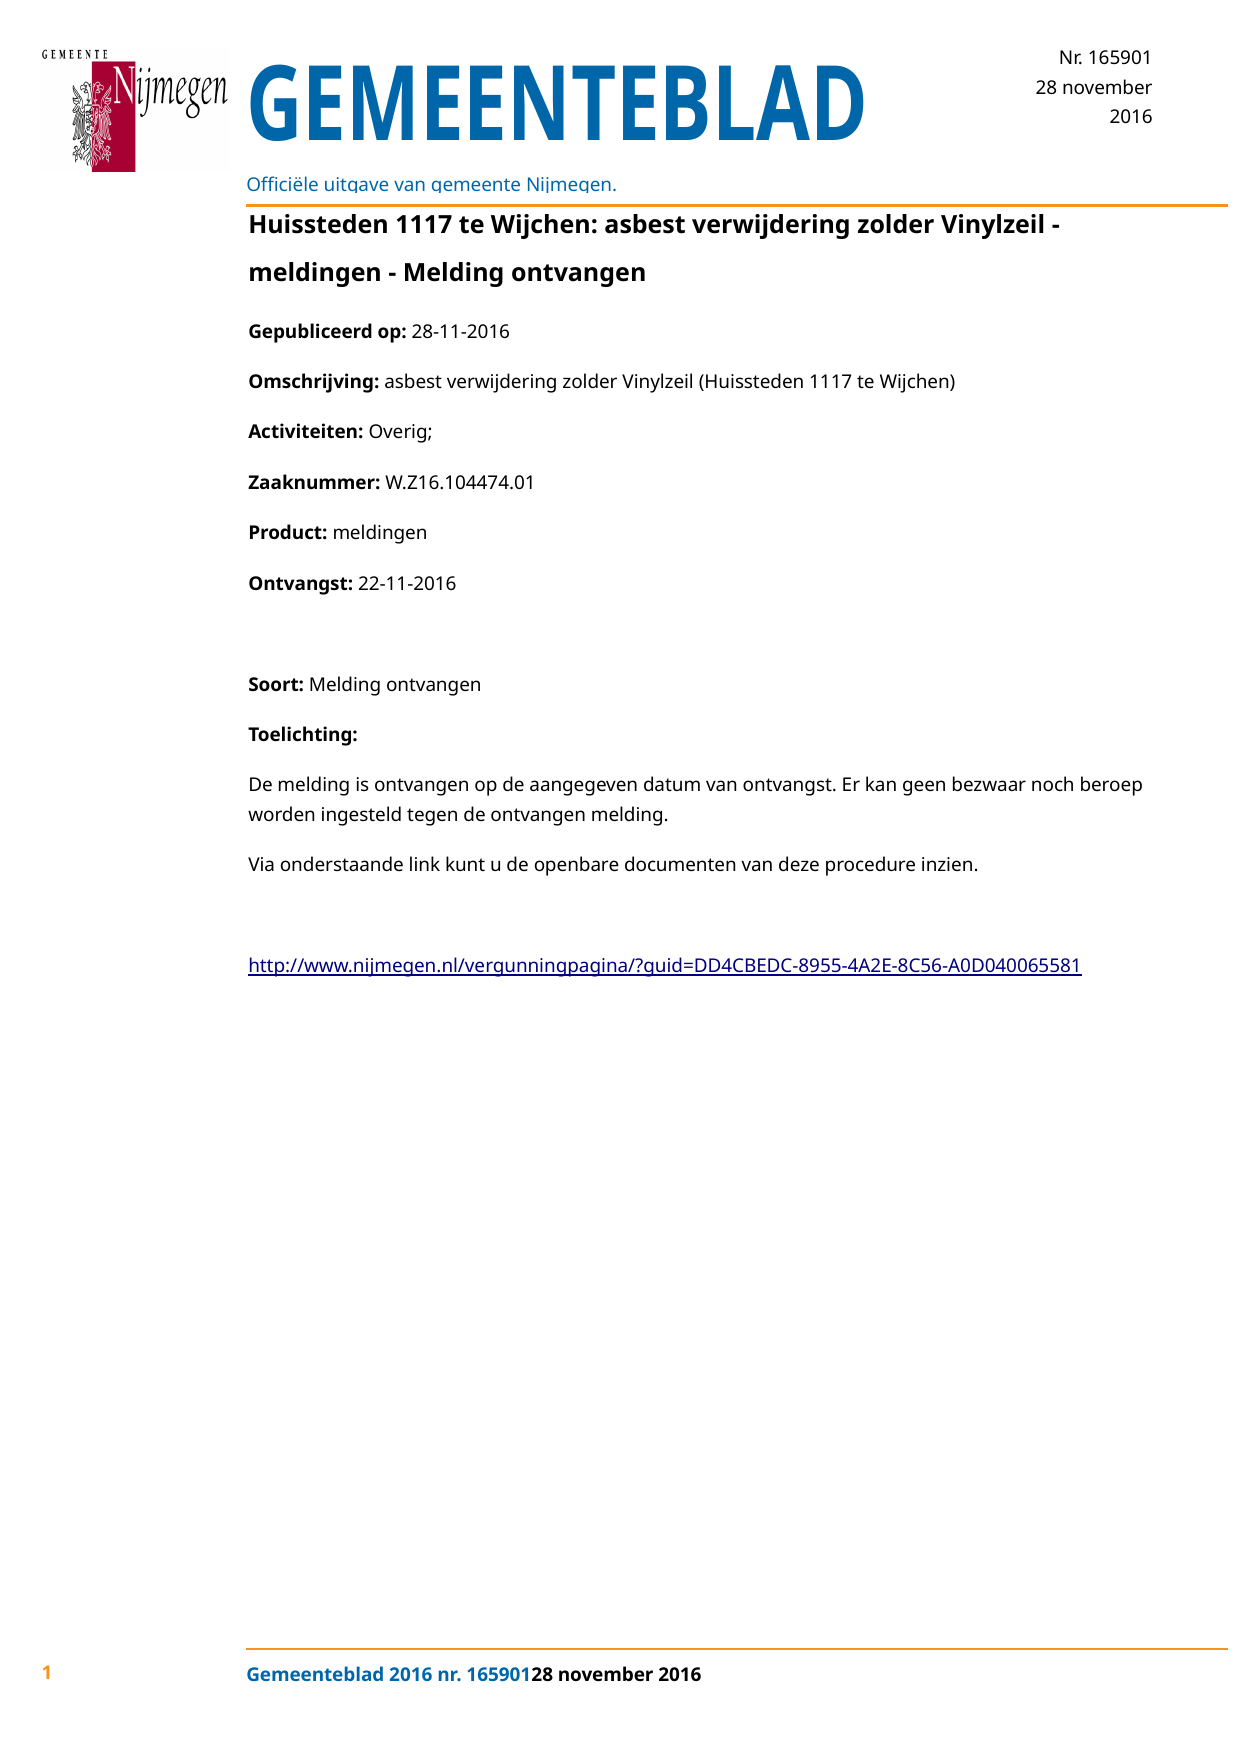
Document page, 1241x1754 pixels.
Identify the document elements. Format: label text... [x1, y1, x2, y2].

picture [41, 47, 231, 172]
text Via onderstaande link kunt u de openbare documenten van deze procedure inzien. [248, 852, 1152, 877]
text Zaaknummer: W.Z16.104474.01 [248, 469, 1152, 495]
text Omschrijving: asbest verwijdering zolder Vinylzeil (Huissteden 1117 te Wijchen) [248, 368, 1152, 394]
text Product: meldingen [248, 519, 1152, 545]
text Gepubliceerd op: 28-11-2016 [248, 318, 1152, 344]
text Huissteden 1117 te Wijchen: asbest verwijdering zolder Vinylzeil - meldingen - Melding ontvangen [248, 207, 1152, 288]
text Soort: Melding ontvangen [248, 671, 1152, 697]
text Activiteiten: Overig; [248, 419, 1152, 444]
text Ontvangst: 22-11-2016 [248, 570, 1152, 596]
text Toelichting: [248, 721, 1152, 747]
text http://www.nijmegen.nl/vergunningpagina/?guid=DD4CBEDC-8955-4A2E-8C56-A0D040065581 [248, 952, 1152, 978]
text De melding is ontvangen op de aangegeven datum van ontvangst. Er kan geen bezwaar noch beroep worden ingesteld tegen de ontvangen melding. [248, 772, 1152, 827]
